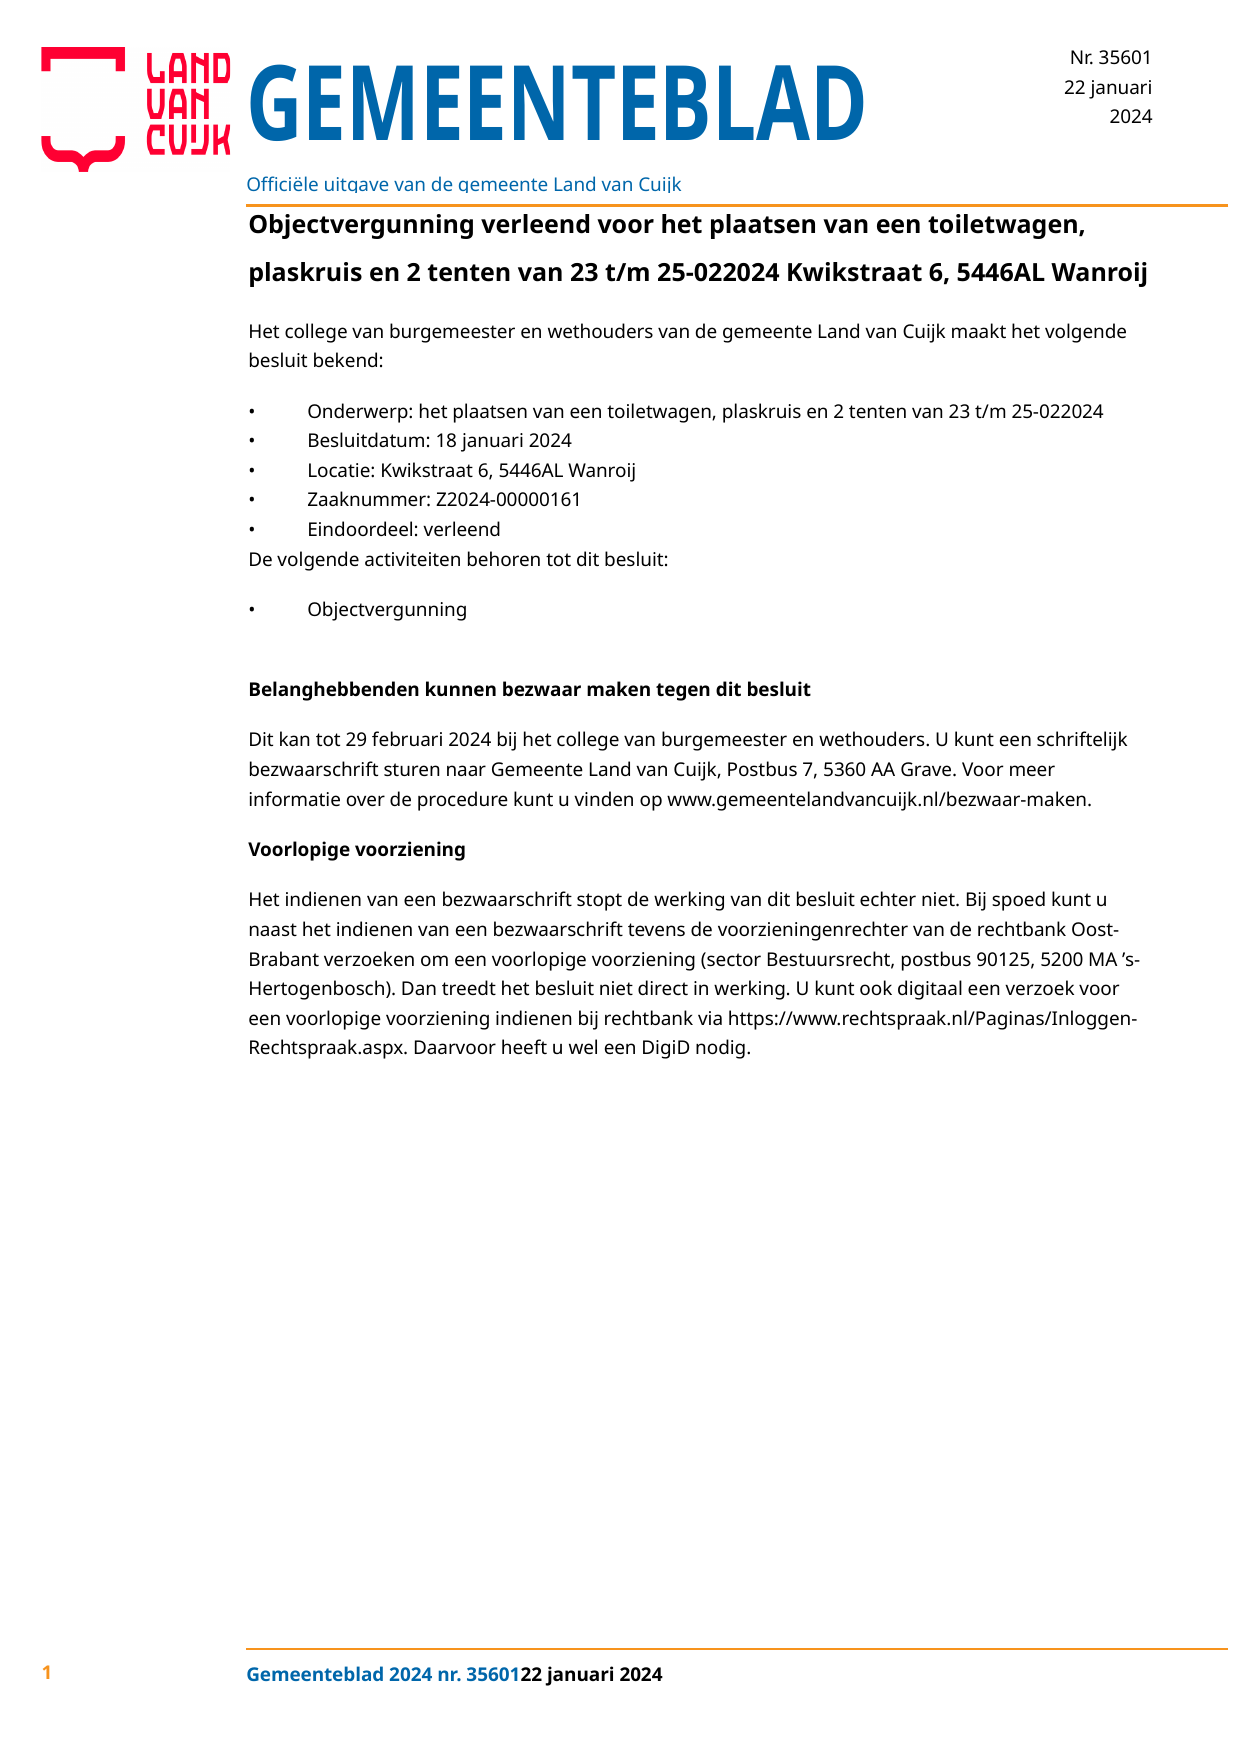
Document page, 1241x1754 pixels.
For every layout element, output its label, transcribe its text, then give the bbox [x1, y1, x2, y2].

list Zaaknummer: Z2024-00000161 [248, 487, 1152, 512]
text De volgende activiteiten behoren tot dit besluit: [248, 546, 1152, 572]
list Besluitdatum: 18 januari 2024 [248, 427, 1152, 453]
list Onderwerp: het plaatsen van een toiletwagen, plaskruis en 2 tenten van 23 t/m 25-022024 [248, 398, 1152, 424]
list Locatie: Kwikstraat 6, 5446AL Wanroij [248, 457, 1152, 483]
list Eindoordeel: verleend [248, 516, 1152, 542]
text Voorlopige voorziening [248, 836, 1152, 862]
text Het indienen van een bezwaarschrift stopt de werking van dit besluit echter niet. Bij spoed kunt u naast het indienen van een bezwaarschrift tevens de voorzieningenrechter van de rechtbank Oost-Brabant verzoeken om een voorlopige voorziening (sector Bestuursrecht, postbus 90125, 5200 MA ’s-Hertogenbosch). Dan treedt het besluit niet direct in werking. U kunt ook digitaal een verzoek voor een voorlopige voorziening indienen bij rechtbank via https://www.rechtspraak.nl/Paginas/Inloggen-Rechtspraak.aspx. Daarvoor heeft u wel een DigiD nodig. [248, 887, 1152, 1060]
text Dit kan tot 29 februari 2024 bij het college van burgemeester en wethouders. U kunt een schriftelijk bezwaarschrift sturen naar Gemeente Land van Cuijk, Postbus 7, 5360 AA Grave. Voor meer informatie over de procedure kunt u vinden op www.gemeentelandvancuijk.nl/bezwaar-maken. [248, 727, 1152, 812]
text Objectvergunning verleend voor het plaatsen van een toiletwagen, plaskruis en 2 tenten van 23 t/m 25-022024 Kwikstraat 6, 5446AL Wanroij [248, 207, 1152, 288]
list Objectvergunning [248, 596, 1152, 622]
text Het college van burgemeester en wethouders van de gemeente Land van Cuijk maakt het volgende besluit bekend: [248, 318, 1152, 373]
text Belanghebbenden kunnen bezwaar maken tegen dit besluit [248, 676, 1152, 702]
picture [41, 47, 231, 172]
